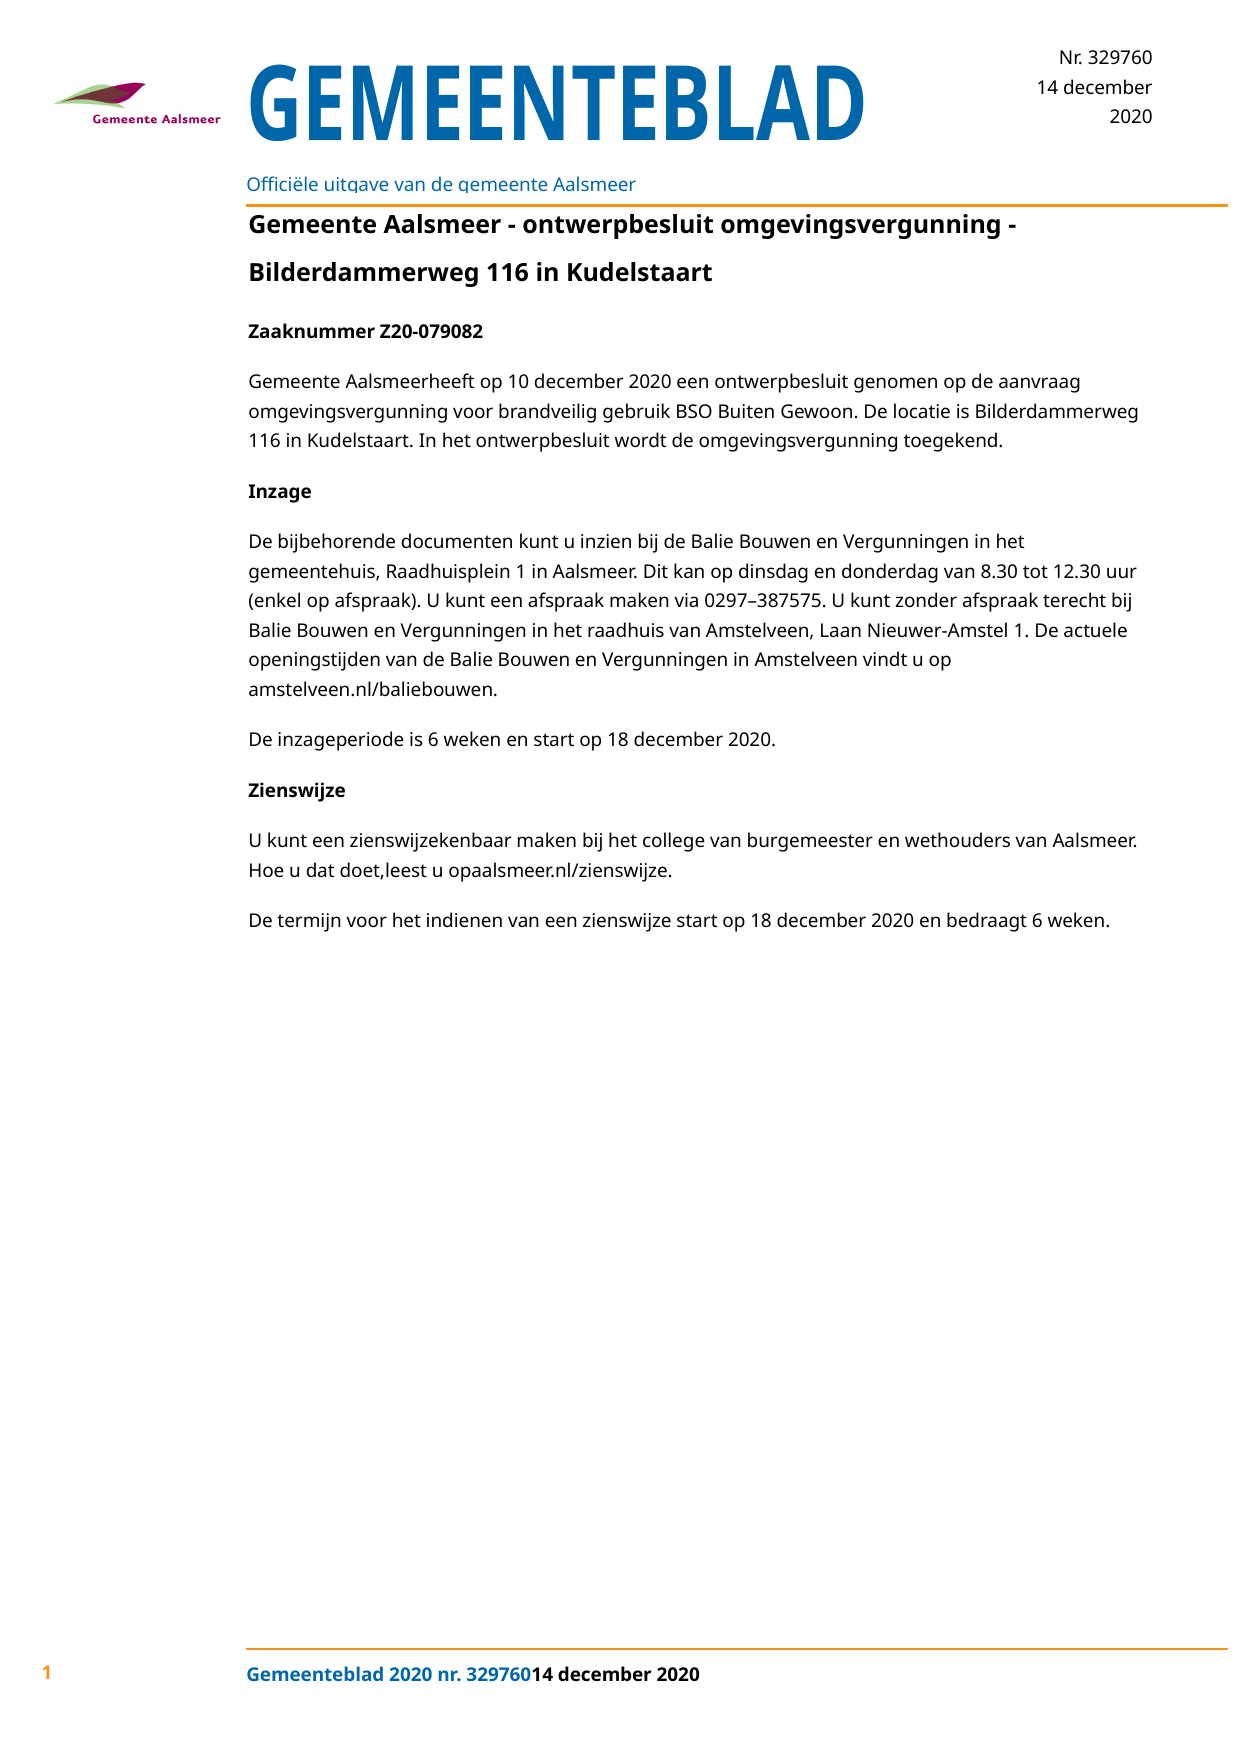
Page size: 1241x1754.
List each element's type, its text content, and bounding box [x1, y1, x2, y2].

text Inzage [248, 478, 1152, 504]
text U kunt een zienswijzekenbaar maken bij het college van burgemeester en wethouders van Aalsmeer. Hoe u dat doet,leest u opaalsmeer.nl/zienswijze. [248, 827, 1152, 883]
text De bijbehorende documenten kunt u inzien bij de Balie Bouwen en Vergunningen in het gemeentehuis, Raadhuisplein 1 in Aalsmeer. Dit kan op dinsdag en donderdag van 8.30 tot 12.30 uur (enkel op afspraak). U kunt een afspraak maken via 0297–387575. U kunt zonder afspraak terecht bij Balie Bouwen en Vergunningen in het raadhuis van Amstelveen, Laan Nieuwer-Amstel 1. De actuele openingstijden van de Balie Bouwen en Vergunningen in Amstelveen vindt u op amstelveen.nl/baliebouwen. [248, 528, 1152, 702]
text Zaaknummer Z20-079082 [248, 318, 1152, 344]
picture [41, 47, 231, 172]
text Gemeente Aalsmeer - ontwerpbesluit omgevingsvergunning - Bilderdammerweg 116 in Kudelstaart [248, 207, 1152, 288]
text Gemeente Aalsmeerheeft op 10 december 2020 een ontwerpbesluit genomen op de aanvraag omgevingsvergunning voor brandveilig gebruik BSO Buiten Gewoon. De locatie is Bilderdammerweg 116 in Kudelstaart. In het ontwerpbesluit wordt de omgevingsvergunning toegekend. [248, 368, 1152, 453]
text De inzageperiode is 6 weken en start op 18 december 2020. [248, 727, 1152, 752]
text Zienswijze [248, 777, 1152, 803]
text De termijn voor het indienen van een zienswijze start op 18 december 2020 en bedraagt 6 weken. [248, 907, 1152, 933]
